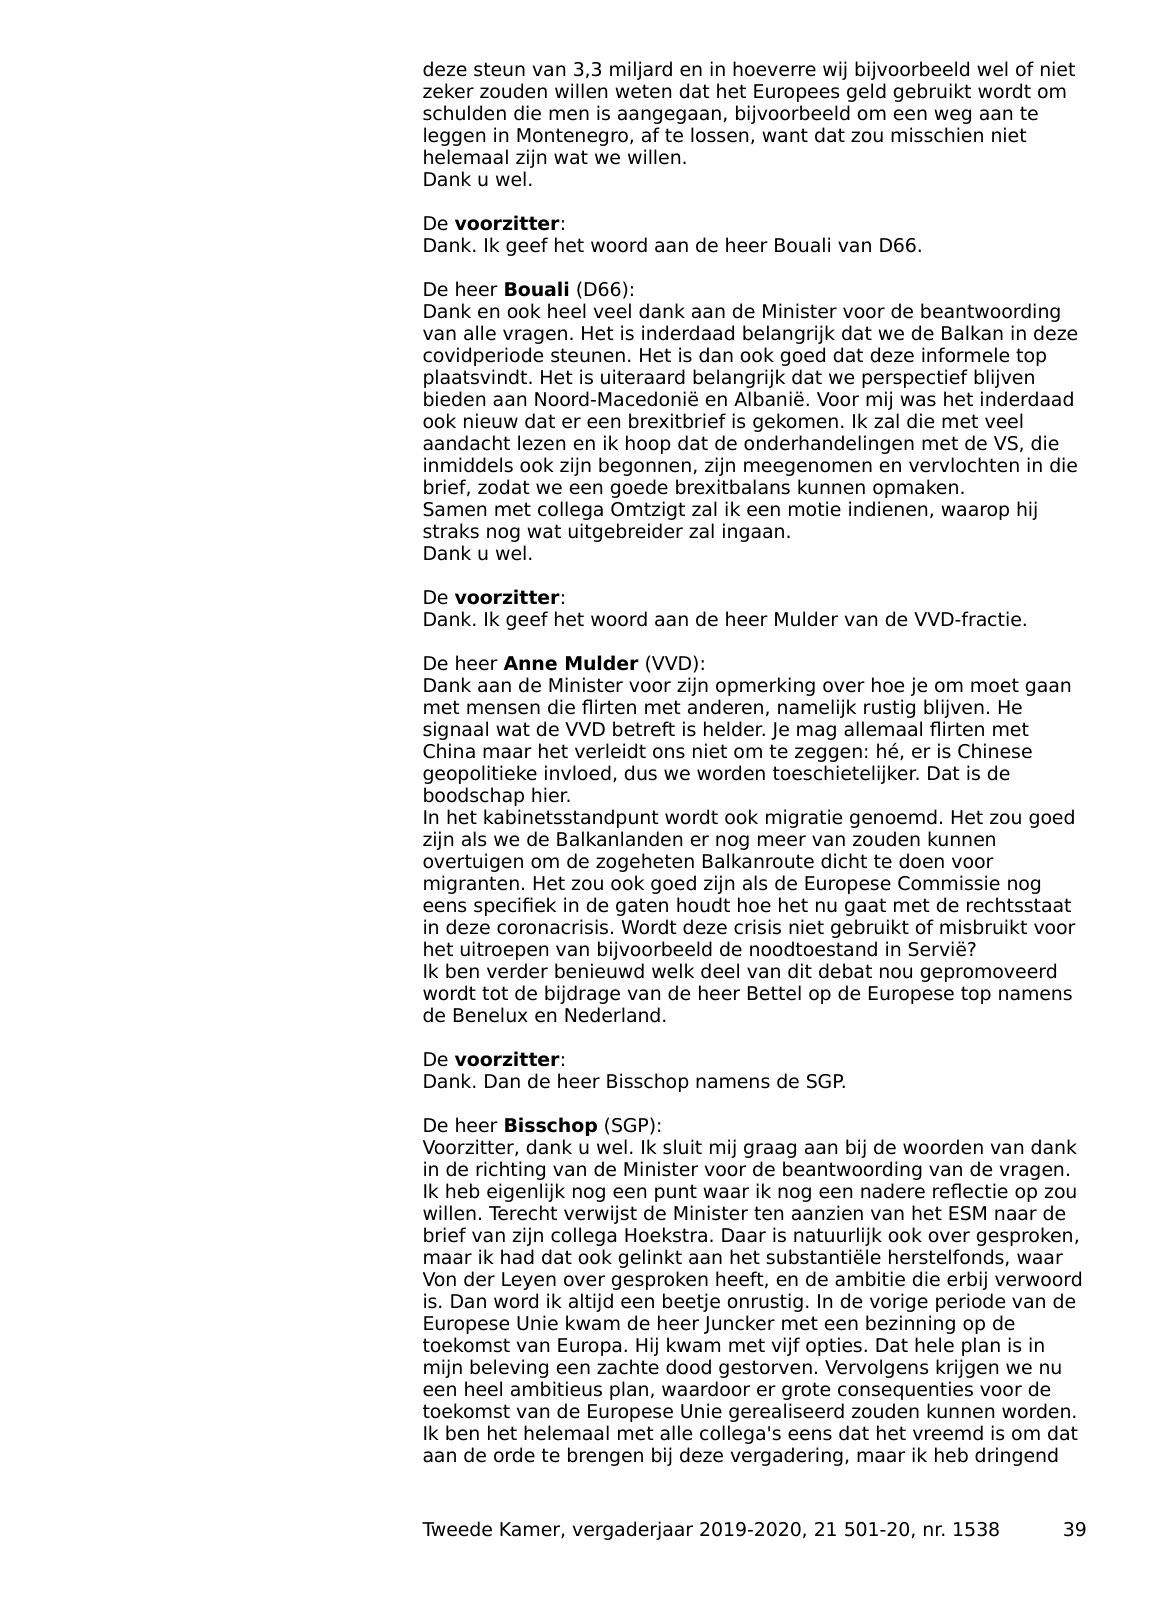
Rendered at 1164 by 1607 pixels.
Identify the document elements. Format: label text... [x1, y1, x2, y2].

text Dank en ook heel veel dank aan de Minister voor de beantwoording van alle vragen. Het is inderdaad belangrijk dat we de Balkan in deze covidperiode steunen. Het is dan ook goed dat deze informele top plaatsvindt. Het is uiteraard belangrijk dat we perspectief blijven bieden aan Noord-Macedonië en Albanië. Voor mij was het inderdaad ook nieuw dat er een brexitbrief is gekomen. Ik zal die met veel aandacht lezen en ik hoop dat de onderhandelingen met de VS, die inmiddels ook zijn begonnen, zijn meegenomen en vervlochten in die brief, zodat we een goede brexitbalans kunnen opmaken. [422, 301, 1087, 499]
text Dank. Dan de heer Bisschop namens de SGP. [422, 1071, 1087, 1093]
text Voorzitter, dank u wel. Ik sluit mij graag aan bij de woorden van dank in de richting van de Minister voor de beantwoording van de vragen. [422, 1137, 1087, 1181]
text Dank. Ik geef het woord aan de heer Mulder van de VVD-fractie. [422, 609, 1087, 631]
text In het kabinetsstandpunt wordt ook migratie genoemd. Het zou goed zijn als we de Balkanlanden er nog meer van zouden kunnen overtuigen om de zogeheten Balkanroute dicht te doen voor migranten. Het zou ook goed zijn als de Europese Commissie nog eens specifiek in de gaten houdt hoe het nu gaat met de rechtsstaat in deze coronacrisis. Wordt deze crisis niet gebruikt of misbruikt voor het uitroepen van bijvoorbeeld de noodtoestand in Servië? [422, 807, 1087, 961]
text Ik heb eigenlijk nog een punt waar ik nog een nadere reflectie op zou willen. Terecht verwijst de Minister ten aanzien van het ESM naar de brief van zijn collega Hoekstra. Daar is natuurlijk ook over gesproken, maar ik had dat ook gelinkt aan het substantiële herstelfonds, waar Von der Leyen over gesproken heeft, en de ambitie die erbij verwoord is. Dan word ik altijd een beetje onrustig. In de vorige periode van de Europese Unie kwam de heer Juncker met een bezinning op de toekomst van Europa. Hij kwam met vijf opties. Dat hele plan is in mijn beleving een zachte dood gestorven. Vervolgens krijgen we nu een heel ambitieus plan, waardoor er grote consequenties voor de toekomst van de Europese Unie gerealiseerd zouden kunnen worden. Ik ben het helemaal met alle collega's eens dat het vreemd is om dat aan de orde te brengen bij deze vergadering, maar ik heb dringend [422, 1181, 1087, 1467]
text Dank u wel. [422, 543, 1087, 565]
text De voorzitter: [422, 587, 1087, 609]
text De heer Bisschop (SGP): [422, 1115, 1087, 1137]
text Dank. Ik geef het woord aan de heer Bouali van D66. [422, 235, 1087, 257]
text Dank aan de Minister voor zijn opmerking over hoe je om moet gaan met mensen die flirten met anderen, namelijk rustig blijven. He signaal wat de VVD betreft is helder. Je mag allemaal flirten met China maar het verleidt ons niet om te zeggen: hé, er is Chinese geopolitieke invloed, dus we worden toeschietelijker. Dat is de boodschap hier. [422, 675, 1087, 807]
text Dank u wel. [422, 169, 1087, 191]
text De voorzitter: [422, 213, 1087, 235]
text De heer Anne Mulder (VVD): [422, 653, 1087, 675]
text De heer Bouali (D66): [422, 279, 1087, 301]
text deze steun van 3,3 miljard en in hoeverre wij bijvoorbeeld wel of niet zeker zouden willen weten dat het Europees geld gebruikt wordt om schulden die men is aangegaan, bijvoorbeeld om een weg aan te leggen in Montenegro, af te lossen, want dat zou misschien niet helemaal zijn wat we willen. [422, 59, 1087, 169]
text Samen met collega Omtzigt zal ik een motie indienen, waarop hij straks nog wat uitgebreider zal ingaan. [422, 499, 1087, 543]
text De voorzitter: [422, 1049, 1087, 1071]
text Ik ben verder benieuwd welk deel van dit debat nou gepromoveerd wordt tot de bijdrage van de heer Bettel op de Europese top namens de Benelux en Nederland. [422, 961, 1087, 1027]
